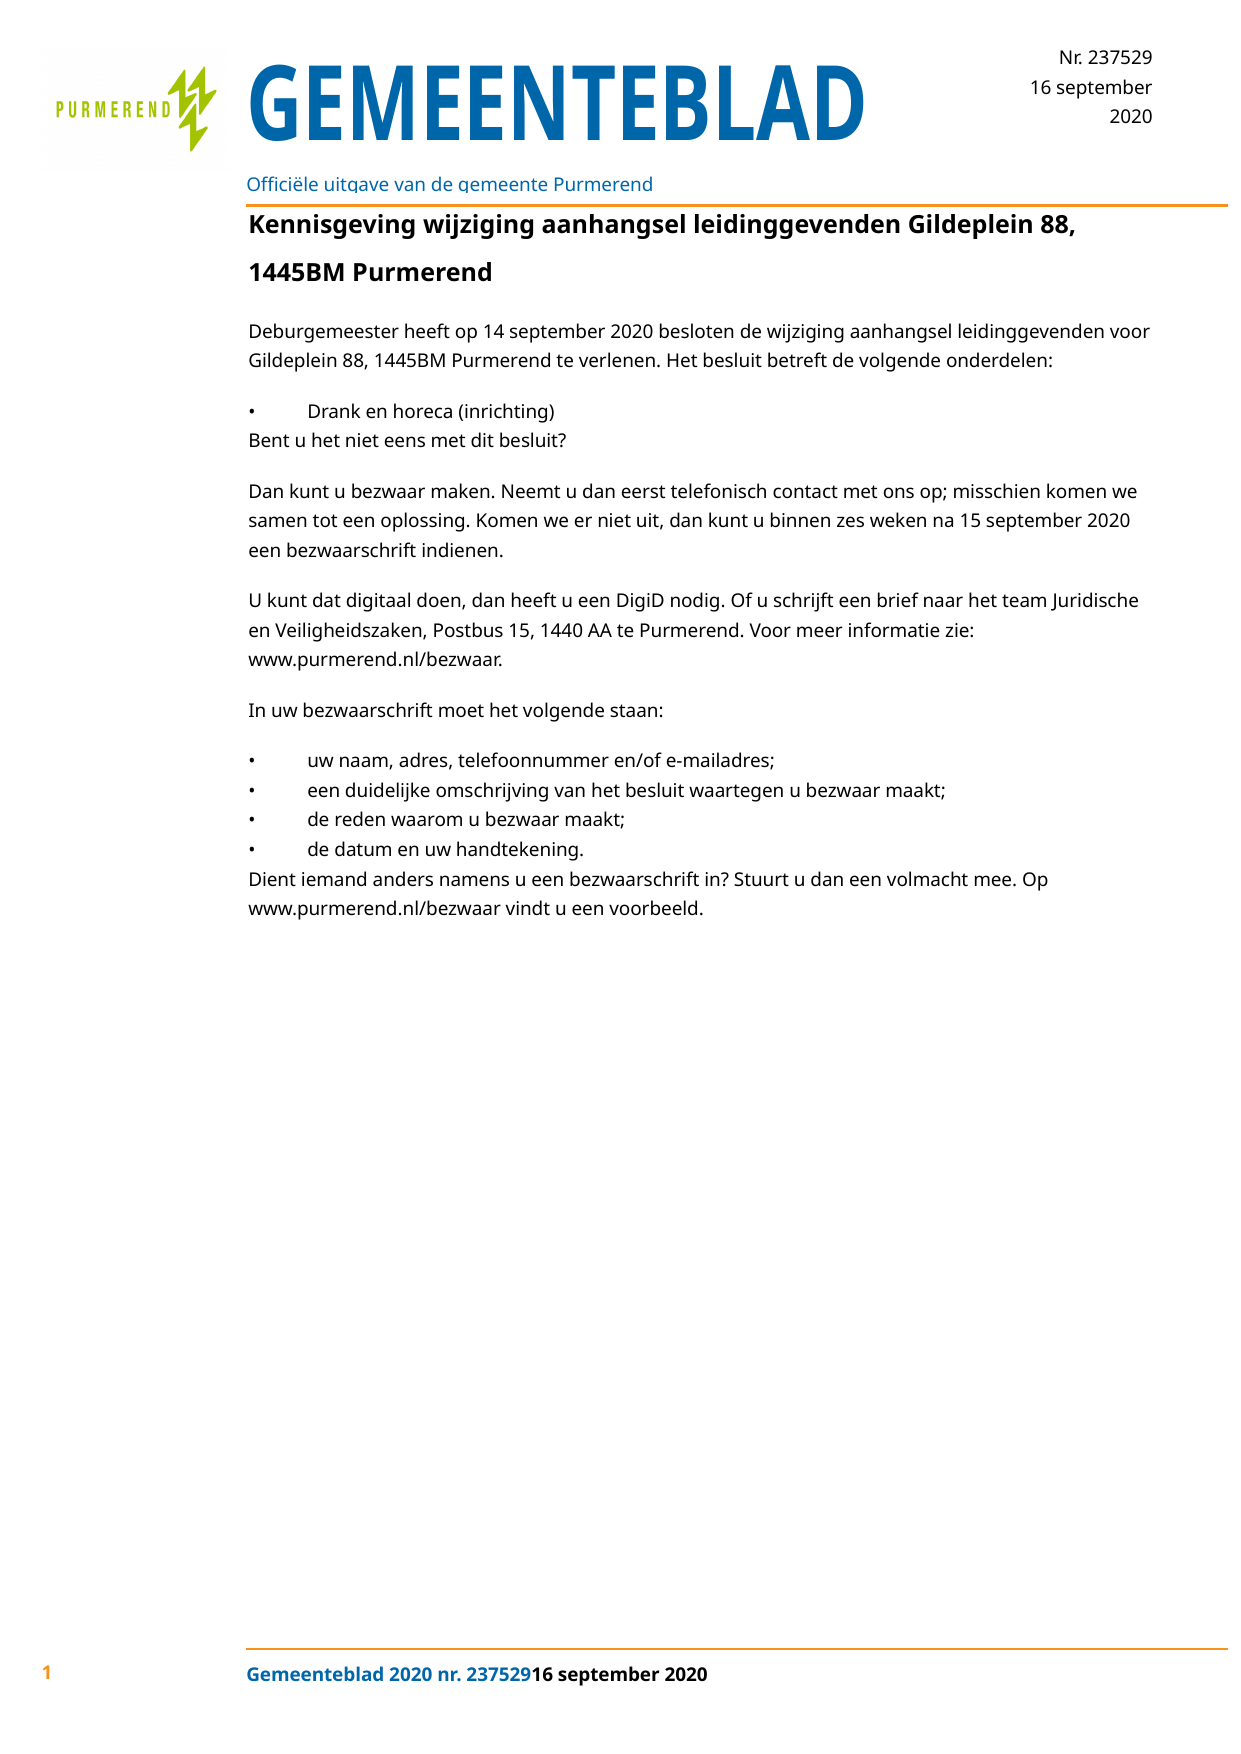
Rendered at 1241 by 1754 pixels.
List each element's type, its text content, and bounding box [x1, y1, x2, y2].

text Dan kunt u bezwaar maken. Neemt u dan eerst telefonisch contact met ons op; misschien komen we samen tot een oplossing. Komen we er niet uit, dan kunt u binnen zes weken na 15 september 2020 een bezwaarschrift indienen. [248, 478, 1152, 563]
text Bent u het niet eens met dit besluit? [248, 427, 1152, 453]
list de reden waarom u bezwaar maakt; [248, 807, 1152, 832]
list uw naam, adres, telefoonnummer en/of e-mailadres; [248, 747, 1152, 773]
text Dient iemand anders namens u een bezwaarschrift in? Stuurt u dan een volmacht mee. Op www.purmerend.nl/bezwaar vindt u een voorbeeld. [248, 866, 1152, 921]
list de datum en uw handtekening. [248, 836, 1152, 862]
text U kunt dat digitaal doen, dan heeft u een DigiD nodig. Of u schrijft een brief naar het team Juridische en Veiligheidszaken, Postbus 15, 1440 AA te Purmerend. Voor meer informatie zie: www.purmerend.nl/bezwaar. [248, 587, 1152, 672]
text Kennisgeving wijziging aanhangsel leidinggevenden Gildeplein 88, 1445BM Purmerend [248, 207, 1152, 288]
list een duidelijke omschrijving van het besluit waartegen u bezwaar maakt; [248, 777, 1152, 803]
text Deburgemeester heeft op 14 september 2020 besloten de wijziging aanhangsel leidinggevenden voor Gildeplein 88, 1445BM Purmerend te verlenen. Het besluit betreft de volgende onderdelen: [248, 318, 1152, 373]
picture [41, 47, 231, 172]
text In uw bezwaarschrift moet het volgende staan: [248, 697, 1152, 723]
list Drank en horeca (inrichting) [248, 398, 1152, 424]
